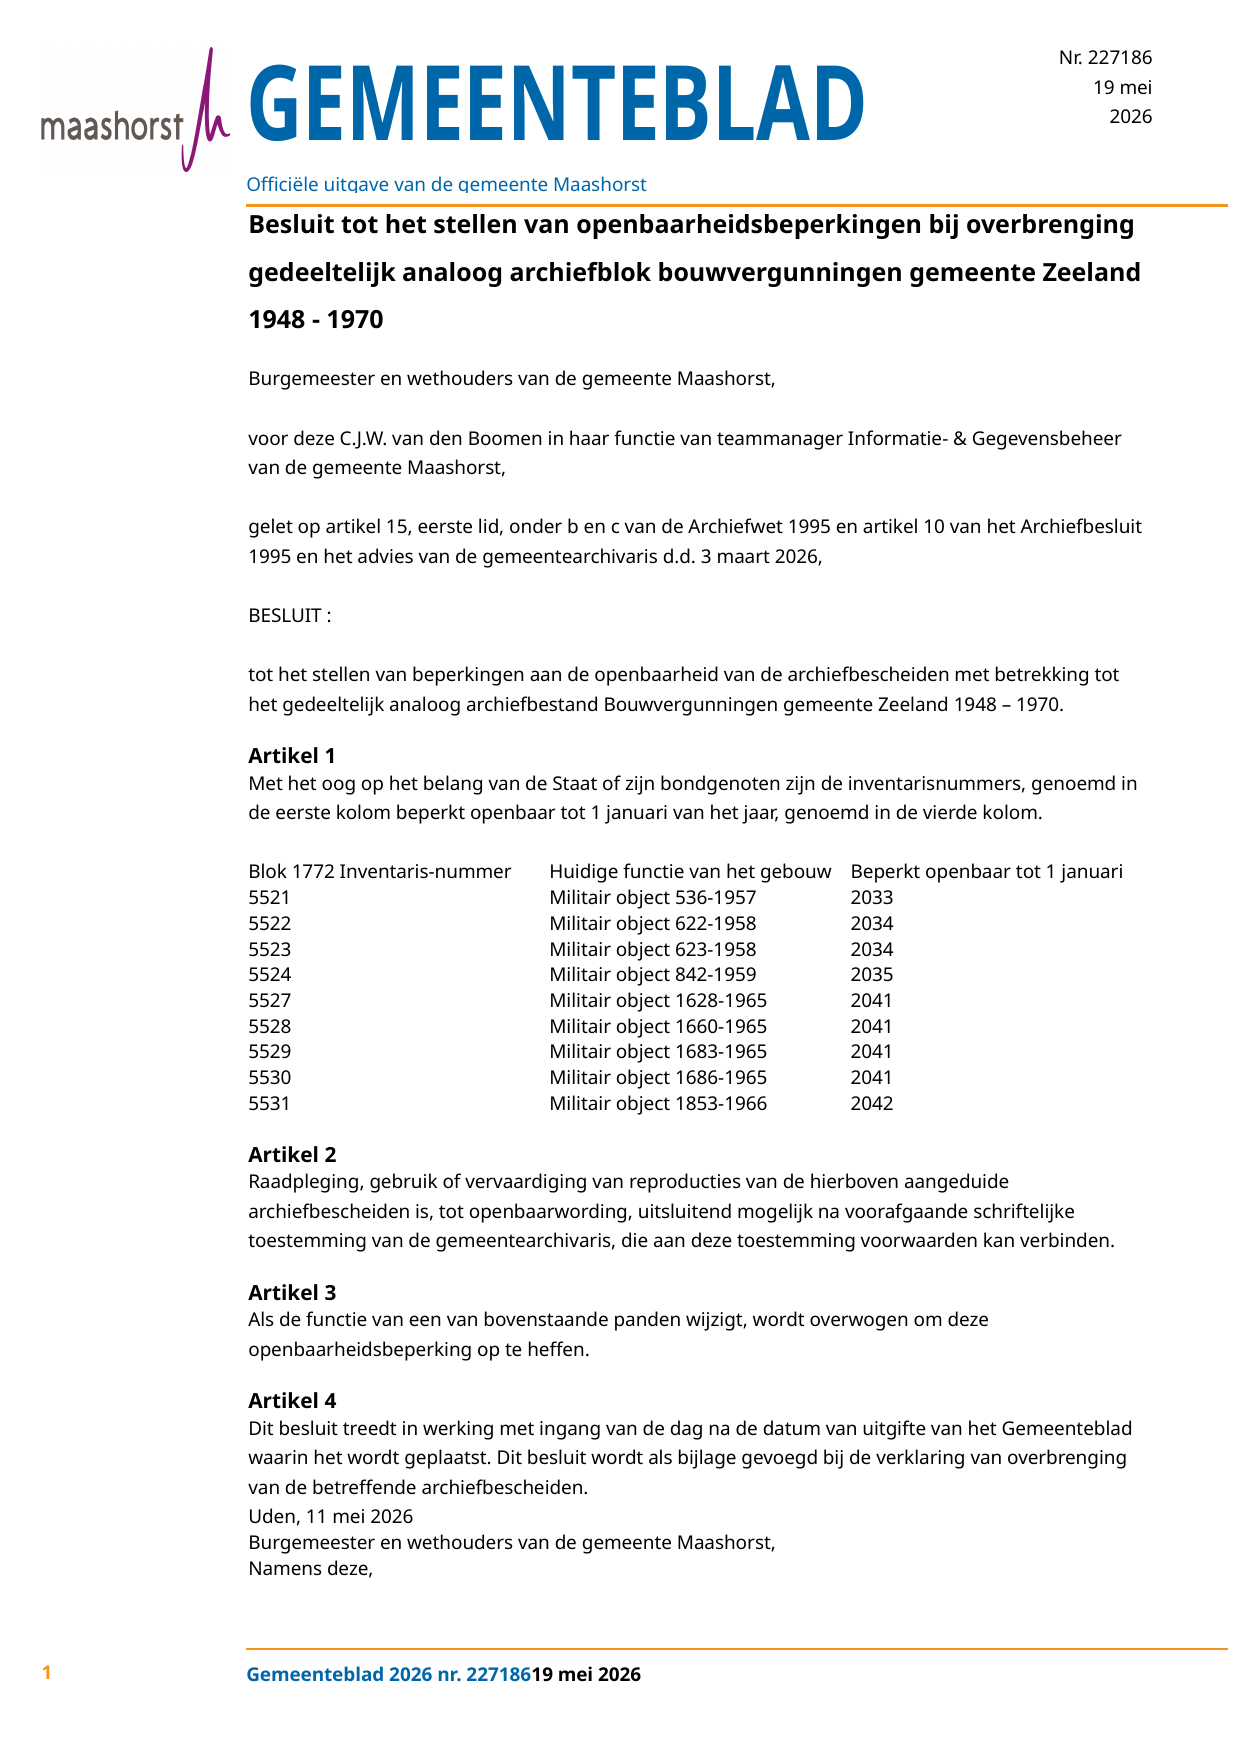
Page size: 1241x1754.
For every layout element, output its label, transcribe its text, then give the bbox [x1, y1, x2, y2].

table_cell Militair object 1628-1965 [549, 987, 850, 1013]
table_cell 2041 [850, 1039, 1152, 1064]
table_cell 2034 [850, 910, 1152, 936]
text Burgemeester en wethouders van de gemeente Maashorst, [248, 366, 1152, 391]
text Als de functie van een van bovenstaande panden wijzigt, wordt overwogen om deze openbaarheidsbeperking op te heffen. [248, 1306, 1152, 1362]
text Artikel 4 [248, 1386, 1152, 1415]
text Raadpleging, gebruik of vervaardiging van reproducties van de hierboven aangeduide archiefbescheiden is, tot openbaarwording, uitsluitend mogelijk na voorafgaande schriftelijke toestemming van de gemeentearchivaris, die aan deze toestemming voorwaarden kan verbinden. [248, 1168, 1152, 1253]
text BESLUIT : [248, 602, 1152, 628]
table_cell Militair object 623-1958 [549, 936, 850, 962]
table_header Blok 1772 Inventaris-nummer [248, 859, 549, 884]
text Met het oog op het belang van de Staat of zijn bondgenoten zijn de inventarisnummers, genoemd in de eerste kolom beperkt openbaar tot 1 januari van het jaar, genoemd in de vierde kolom. [248, 770, 1152, 825]
table_cell 5528 [248, 1013, 549, 1039]
table_cell 5522 [248, 910, 549, 936]
text voor deze C.J.W. van den Boomen in haar functie van teammanager Informatie- & Gegevensbeheer van de gemeente Maashorst, [248, 425, 1152, 480]
table_cell 2042 [850, 1090, 1152, 1116]
table_cell 2035 [850, 962, 1152, 987]
text Besluit tot het stellen van openbaarheidsbeperkingen bij overbrenging gedeeltelijk analoog archiefblok bouwvergunningen gemeente Zeeland 1948 - 1970 [248, 207, 1152, 336]
table_cell 5529 [248, 1039, 549, 1064]
table_cell 5524 [248, 962, 549, 987]
table_cell Militair object 1853-1966 [549, 1090, 850, 1116]
table_header Beperkt openbaar tot 1 januari [850, 859, 1152, 884]
table_cell Militair object 1683-1965 [549, 1039, 850, 1064]
text tot het stellen van beperkingen aan de openbaarheid van de archiefbescheiden met betrekking tot het gedeeltelijk analoog archiefbestand Bouwvergunningen gemeente Zeeland 1948 – 1970. [248, 661, 1152, 717]
text Dit besluit treedt in werking met ingang van de dag na de datum van uitgifte van het Gemeenteblad waarin het wordt geplaatst. Dit besluit wordt als bijlage gevoegd bij de verklaring van overbrenging van de betreffende archiefbescheiden. [248, 1415, 1152, 1500]
table_cell 5530 [248, 1065, 549, 1090]
table_cell Militair object 536-1957 [549, 884, 850, 910]
text gelet op artikel 15, eerste lid, onder b en c van de Archiefwet 1995 en artikel 10 van het Archiefbesluit 1995 en het advies van de gemeentearchivaris d.d. 3 maart 2026, [248, 513, 1152, 569]
table_cell Militair object 842-1959 [549, 962, 850, 987]
table_cell Militair object 1686-1965 [549, 1065, 850, 1090]
text Artikel 1 [248, 741, 1152, 770]
table_cell 2034 [850, 936, 1152, 962]
table_cell Militair object 1660-1965 [549, 1013, 850, 1039]
table_cell 5521 [248, 884, 549, 910]
text Namens deze, [248, 1555, 1152, 1581]
table_cell Militair object 622-1958 [549, 910, 850, 936]
text Burgemeester en wethouders van de gemeente Maashorst, [248, 1529, 1152, 1555]
table_cell 5527 [248, 987, 549, 1013]
picture [41, 47, 231, 172]
text Artikel 2 [248, 1140, 1152, 1168]
table_cell 5523 [248, 936, 549, 962]
text Artikel 3 [248, 1278, 1152, 1306]
text Uden, 11 mei 2026 [248, 1504, 1152, 1529]
table_cell 2033 [850, 884, 1152, 910]
table_header Huidige functie van het gebouw [549, 859, 850, 884]
table_cell 2041 [850, 1065, 1152, 1090]
table_cell 2041 [850, 1013, 1152, 1039]
table_cell 2041 [850, 987, 1152, 1013]
table_cell 5531 [248, 1090, 549, 1116]
